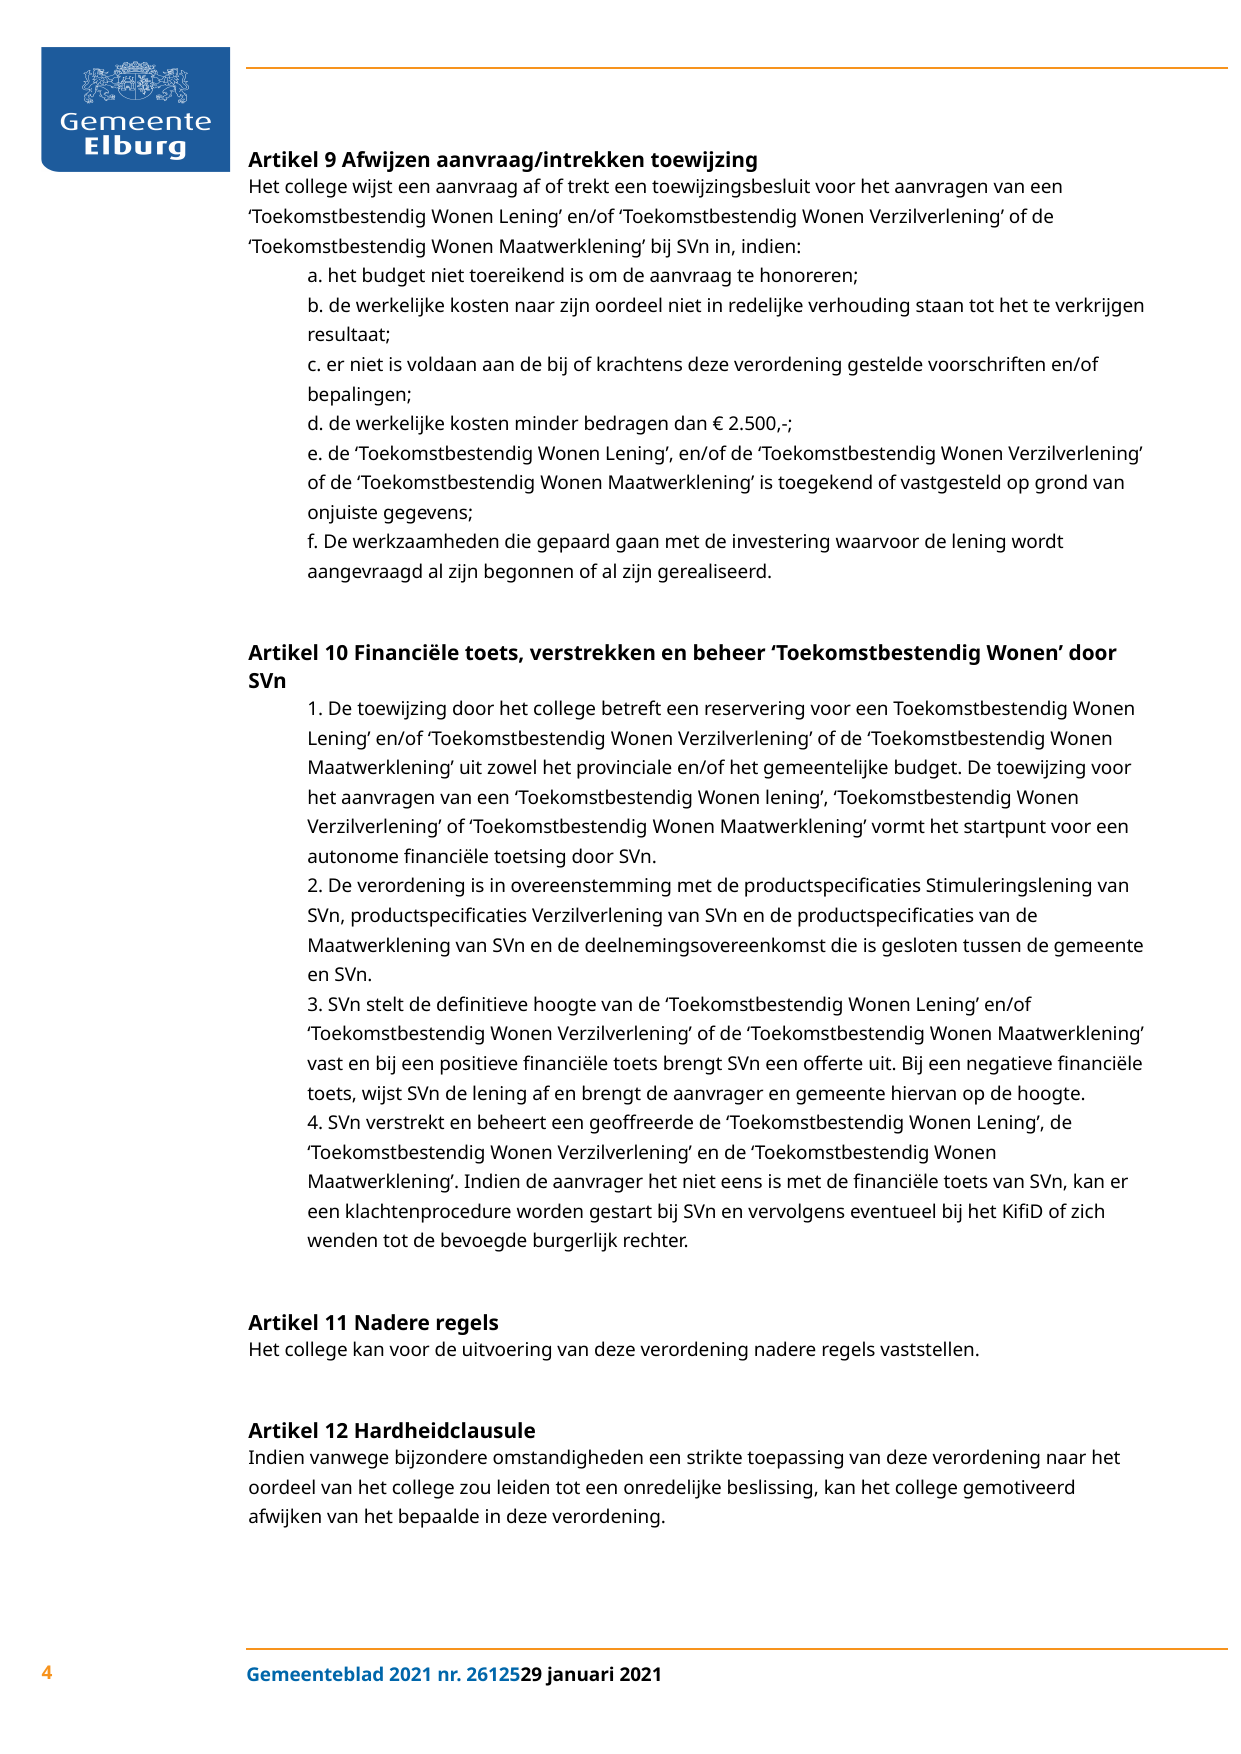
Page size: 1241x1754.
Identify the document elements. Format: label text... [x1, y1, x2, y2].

text Artikel 9 Afwijzen aanvraag/intrekken toewijzing [248, 145, 1152, 174]
text Artikel 10 Financiële toets, verstrekken en beheer ‘Toekomstbestendig Wonen’ door SVn [248, 638, 1152, 695]
picture [41, 47, 231, 172]
list e. de ‘Toekomstbestendig Wonen Lening’, en/of de ‘Toekomstbestendig Wonen Verzilverlening’ of de ‘Toekomstbestendig Wonen Maatwerklening’ is toegekend of vastgesteld op grond van onjuiste gegevens; [248, 440, 1152, 525]
text Het college wijst een aanvraag af of trekt een toewijzingsbesluit voor het aanvragen van een ‘Toekomstbestendig Wonen Lening’ en/of ‘Toekomstbestendig Wonen Verzilverlening’ of de ‘Toekomstbestendig Wonen Maatwerklening’ bij SVn in, indien: [248, 174, 1152, 258]
list a. het budget niet toereikend is om de aanvraag te honoreren; [248, 262, 1152, 288]
list f. De werkzaamheden die gepaard gaan met de investering waarvoor de lening wordt aangevraagd al zijn begonnen of al zijn gerealiseerd. [248, 529, 1152, 584]
list d. de werkelijke kosten minder bedragen dan € 2.500,-; [248, 410, 1152, 436]
list 4. SVn verstrekt en beheert een geoffreerde de ‘Toekomstbestendig Wonen Lening’, de ‘Toekomstbestendig Wonen Verzilverlening’ en de ‘Toekomstbestendig Wonen Maatwerklening’. Indien de aanvrager het niet eens is met de financiële toets van SVn, kan er een klachtenprocedure worden gestart bij SVn en vervolgens eventueel bij het KifiD of zich wenden tot de bevoegde burgerlijk rechter. [248, 1109, 1152, 1253]
list 1. De toewijzing door het college betreft een reservering voor een Toekomstbestendig Wonen Lening’ en/of ‘Toekomstbestendig Wonen Verzilverlening’ of de ‘Toekomstbestendig Wonen Maatwerklening’ uit zowel het provinciale en/of het gemeentelijke budget. De toewijzing voor het aanvragen van een ‘Toekomstbestendig Wonen lening’, ‘Toekomstbestendig Wonen Verzilverlening’ of ‘Toekomstbestendig Wonen Maatwerklening’ vormt het startpunt voor een autonome financiële toetsing door SVn. [248, 695, 1152, 869]
text Artikel 11 Nadere regels [248, 1308, 1152, 1336]
text Indien vanwege bijzondere omstandigheden een strikte toepassing van deze verordening naar het oordeel van het college zou leiden tot een onredelijke beslissing, kan het college gemotiveerd afwijken van het bepaalde in deze verordening. [248, 1444, 1152, 1529]
list 2. De verordening is in overeenstemming met de productspecificaties Stimuleringslening van SVn, productspecificaties Verzilverlening van SVn en de productspecificaties van de Maatwerklening van SVn en de deelnemingsovereenkomst die is gesloten tussen de gemeente en SVn. [248, 873, 1152, 987]
list c. er niet is voldaan aan de bij of krachtens deze verordening gestelde voorschriften en/of bepalingen; [248, 351, 1152, 406]
list 3. SVn stelt de definitieve hoogte van de ‘Toekomstbestendig Wonen Lening’ en/of ‘Toekomstbestendig Wonen Verzilverlening’ of de ‘Toekomstbestendig Wonen Maatwerklening’ vast en bij een positieve financiële toets brengt SVn een offerte uit. Bij een negatieve financiële toets, wijst SVn de lening af en brengt de aanvrager en gemeente hiervan op de hoogte. [248, 991, 1152, 1105]
text Artikel 12 Hardheidclausule [248, 1416, 1152, 1444]
text Het college kan voor de uitvoering van deze verordening nadere regels vaststellen. [248, 1336, 1152, 1362]
list b. de werkelijke kosten naar zijn oordeel niet in redelijke verhouding staan tot het te verkrijgen resultaat; [248, 292, 1152, 347]
